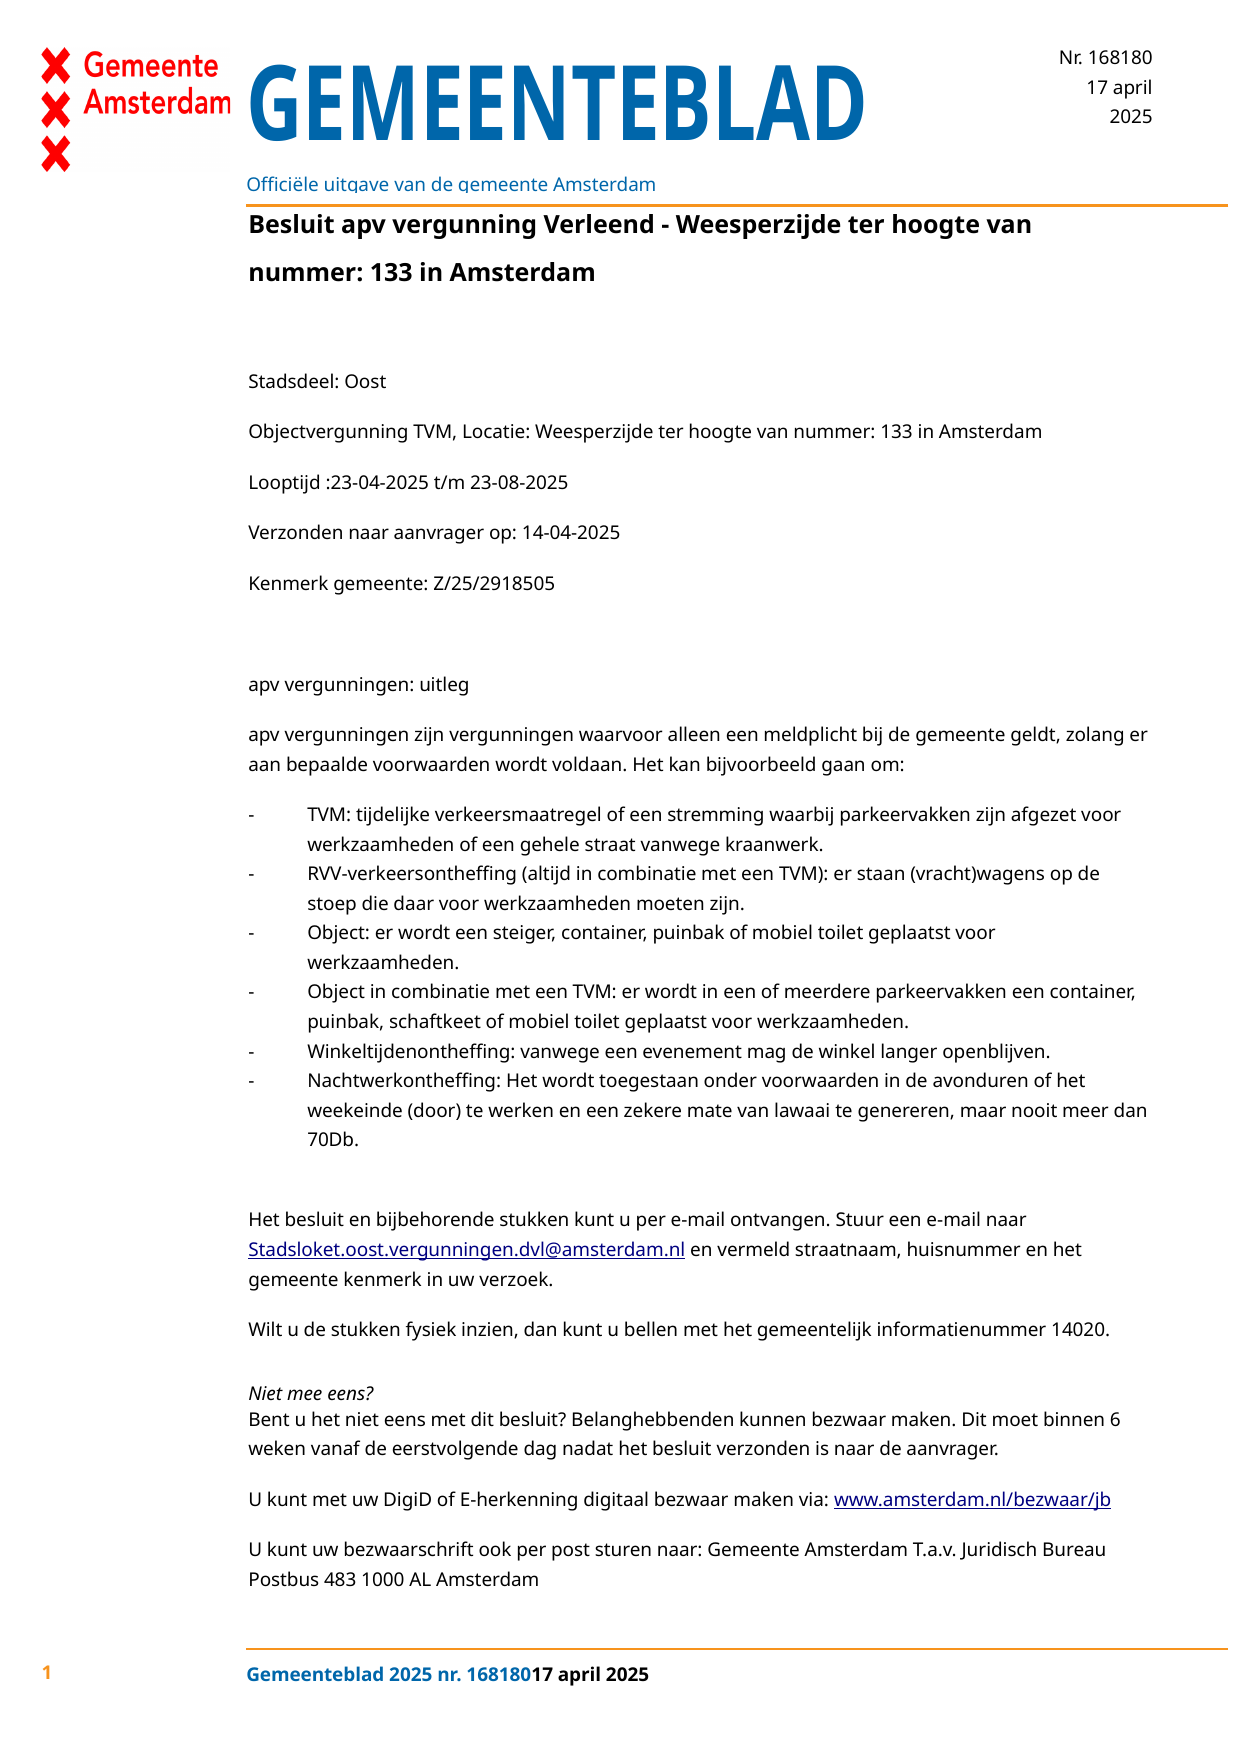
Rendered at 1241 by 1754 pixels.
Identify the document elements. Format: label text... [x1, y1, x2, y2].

text Wilt u de stukken fysiek inzien, dan kunt u bellen met het gemeentelijk informatienummer 14020. [248, 1316, 1152, 1342]
text Besluit apv vergunning Verleend - Weesperzijde ter hoogte van nummer: 133 in Amsterdam [248, 207, 1152, 288]
text apv vergunningen zijn vergunningen waarvoor alleen een meldplicht bij de gemeente geldt, zolang er aan bepaalde voorwaarden wordt voldaan. Het kan bijvoorbeeld gaan om: [248, 721, 1152, 777]
text Bent u het niet eens met dit besluit? Belanghebbenden kunnen bezwaar maken. Dit moet binnen 6 weken vanaf de eerstvolgende dag nadat het besluit verzonden is naar de aanvrager. [248, 1406, 1152, 1461]
text apv vergunningen: uitleg [248, 671, 1152, 697]
picture [41, 47, 231, 172]
text Stadsdeel: Oost [248, 368, 1152, 394]
text Het besluit en bijbehorende stukken kunt u per e-mail ontvangen. Stuur een e-mail naar Stadsloket.oost.vergunningen.dvl@amsterdam.nl en vermeld straatnaam, huisnummer en het gemeente kenmerk in uw verzoek. [248, 1207, 1152, 1292]
text Objectvergunning TVM, Locatie: Weesperzijde ter hoogte van nummer: 133 in Amsterdam [248, 419, 1152, 444]
text Verzonden naar aanvrager op: 14-04-2025 [248, 519, 1152, 545]
list Nachtwerkontheffing: Het wordt toegestaan onder voorwaarden in de avonduren of het weekeinde (door) te werken en een zekere mate van lawaai te genereren, maar nooit meer dan 70Db. [248, 1067, 1152, 1152]
text U kunt uw bezwaarschrift ook per post sturen naar: Gemeente Amsterdam T.a.v. Juridisch Bureau Postbus 483 1000 AL Amsterdam [248, 1536, 1152, 1592]
text U kunt met uw DigiD of E-herkenning digitaal bezwaar maken via: www.amsterdam.nl/bezwaar/jb [248, 1486, 1152, 1512]
list Object in combinatie met een TVM: er wordt in een of meerdere parkeervakken een container, puinbak, schaftkeet of mobiel toilet geplaatst voor werkzaamheden. [248, 979, 1152, 1034]
list TVM: tijdelijke verkeersmaatregel of een stremming waarbij parkeervakken zijn afgezet voor werkzaamheden of een gehele straat vanwege kraanwerk. [248, 801, 1152, 857]
text Niet mee eens? [248, 1380, 1152, 1406]
list Winkeltijdenontheffing: vanwege een evenement mag de winkel langer openblijven. [248, 1038, 1152, 1064]
text Kenmerk gemeente: Z/25/2918505 [248, 570, 1152, 596]
text Looptijd :23-04-2025 t/m 23-08-2025 [248, 469, 1152, 495]
list Object: er wordt een steiger, container, puinbak of mobiel toilet geplaatst voor werkzaamheden. [248, 919, 1152, 975]
list RVV-verkeersontheffing (altijd in combinatie met een TVM): er staan (vracht)wagens op de stoep die daar voor werkzaamheden moeten zijn. [248, 860, 1152, 916]
